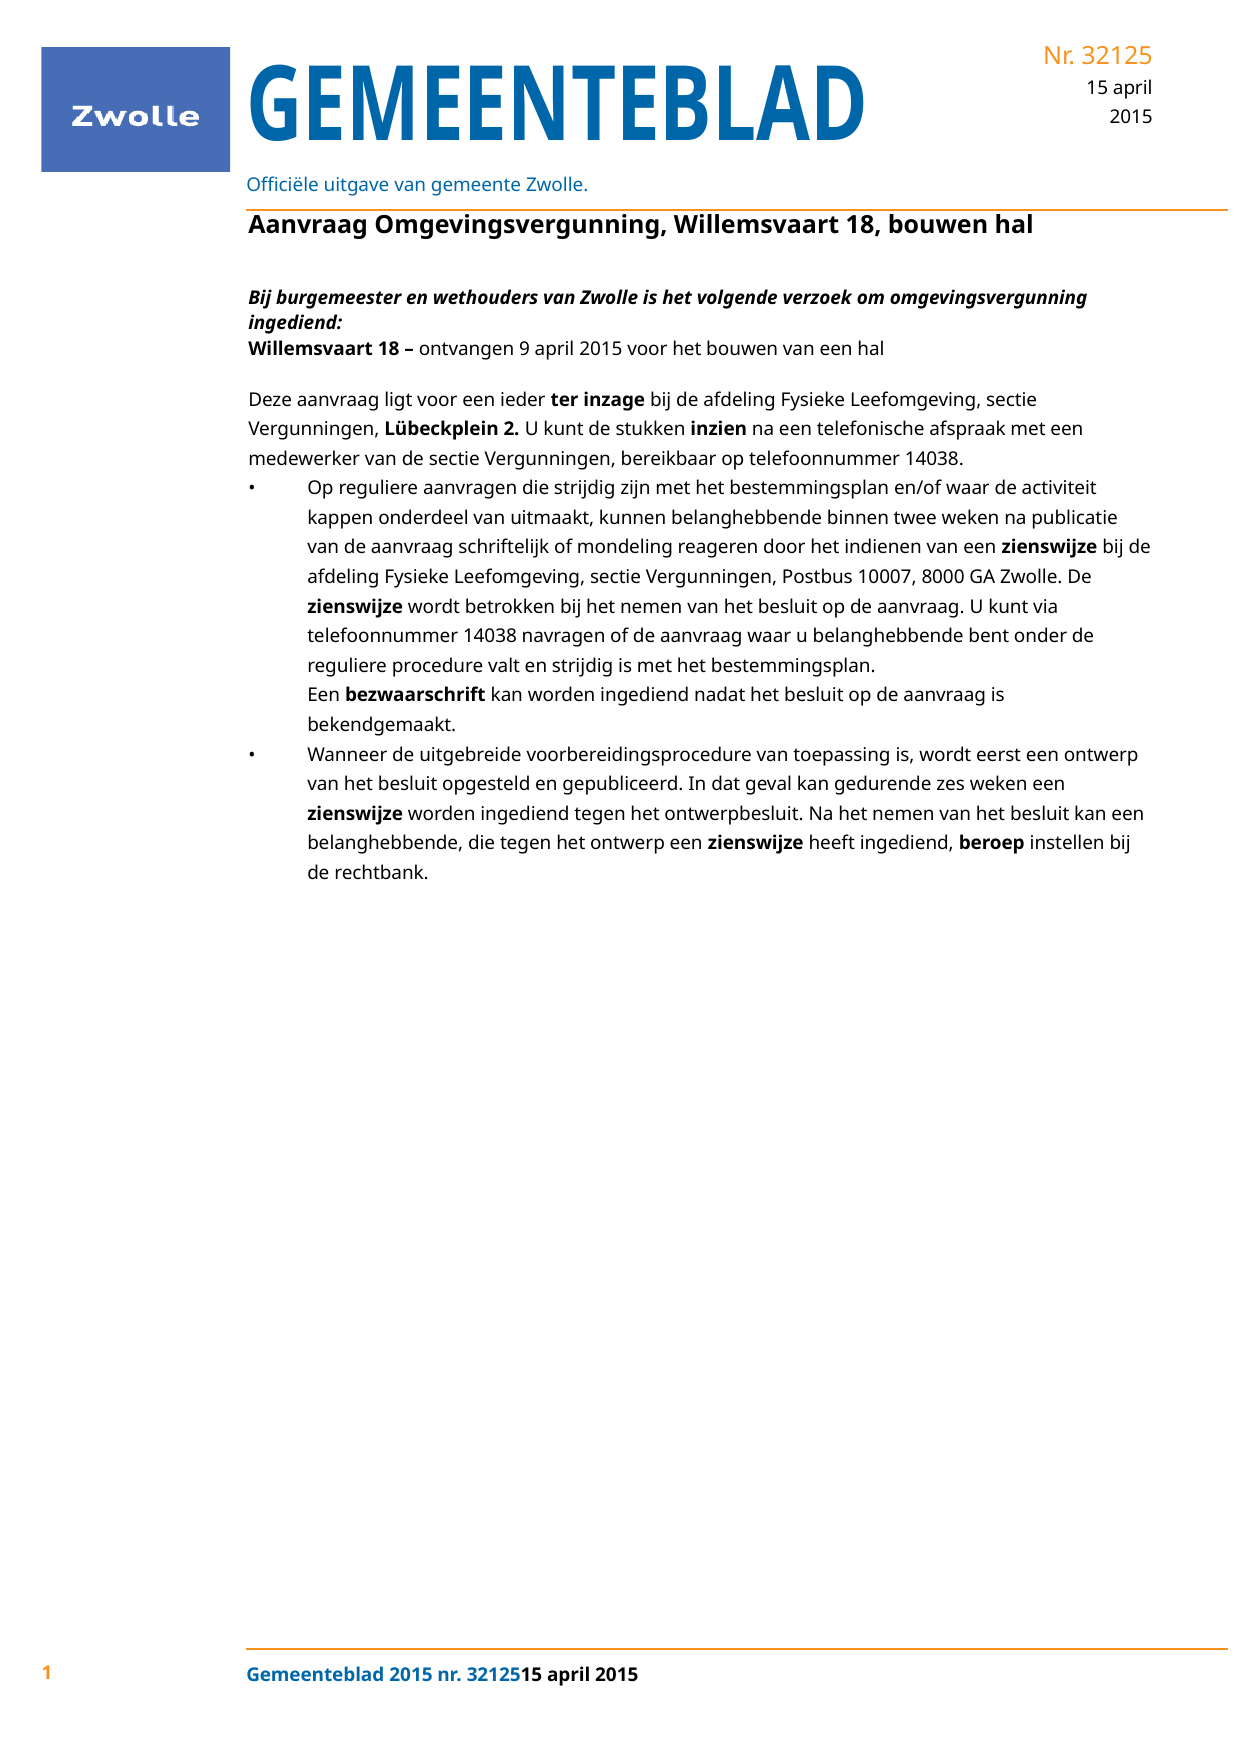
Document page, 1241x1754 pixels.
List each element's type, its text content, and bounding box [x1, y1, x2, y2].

text Bij burgemeester en wethouders van Zwolle is het volgende verzoek om omgevingsvergunning ingediend: [248, 284, 1152, 335]
list Op reguliere aanvragen die strijdig zijn met het bestemmingsplan en/of waar de activiteit kappen onderdeel van uitmaakt, kunnen belanghebbende binnen twee weken na publicatie van de aanvraag schriftelijk of mondeling reageren door het indienen van een zienswijze bij de afdeling Fysieke Leefomgeving, sectie Vergunningen, Postbus 10007, 8000 GA Zwolle. De zienswijze wordt betrokken bij het nemen van het besluit op de aanvraag. U kunt via telefoonnummer 14038 navragen of de aanvraag waar u belanghebbende bent onder de reguliere procedure valt en strijdig is met het bestemmingsplan. [248, 474, 1152, 678]
list Wanneer de uitgebreide voorbereidingsprocedure van toepassing is, wordt eerst een ontwerp van het besluit opgesteld en gepubliceerd. In dat geval kan gedurende zes weken een zienswijze worden ingediend tegen het ontwerpbesluit. Na het nemen van het besluit kan een belanghebbende, die tegen het ontwerp een zienswijze heeft ingediend, beroep instellen bij de rechtbank. [248, 741, 1152, 885]
list Een bezwaarschrift kan worden ingediend nadat het besluit op de aanvraag is bekendgemaakt. [248, 682, 1152, 737]
text Willemsvaart 18 – ontvangen 9 april 2015 voor het bouwen van een hal [248, 335, 1152, 361]
text Deze aanvraag ligt voor een ieder ter inzage bij de afdeling Fysieke Leefomgeving, sectie Vergunningen, Lübeckplein 2. U kunt de stukken inzien na een telefonische afspraak met een medewerker van de sectie Vergunningen, bereikbaar op telefoonnummer 14038. [248, 386, 1152, 471]
picture [41, 47, 231, 172]
text Aanvraag Omgevingsvergunning, Willemsvaart 18, bouwen hal [248, 211, 1152, 241]
